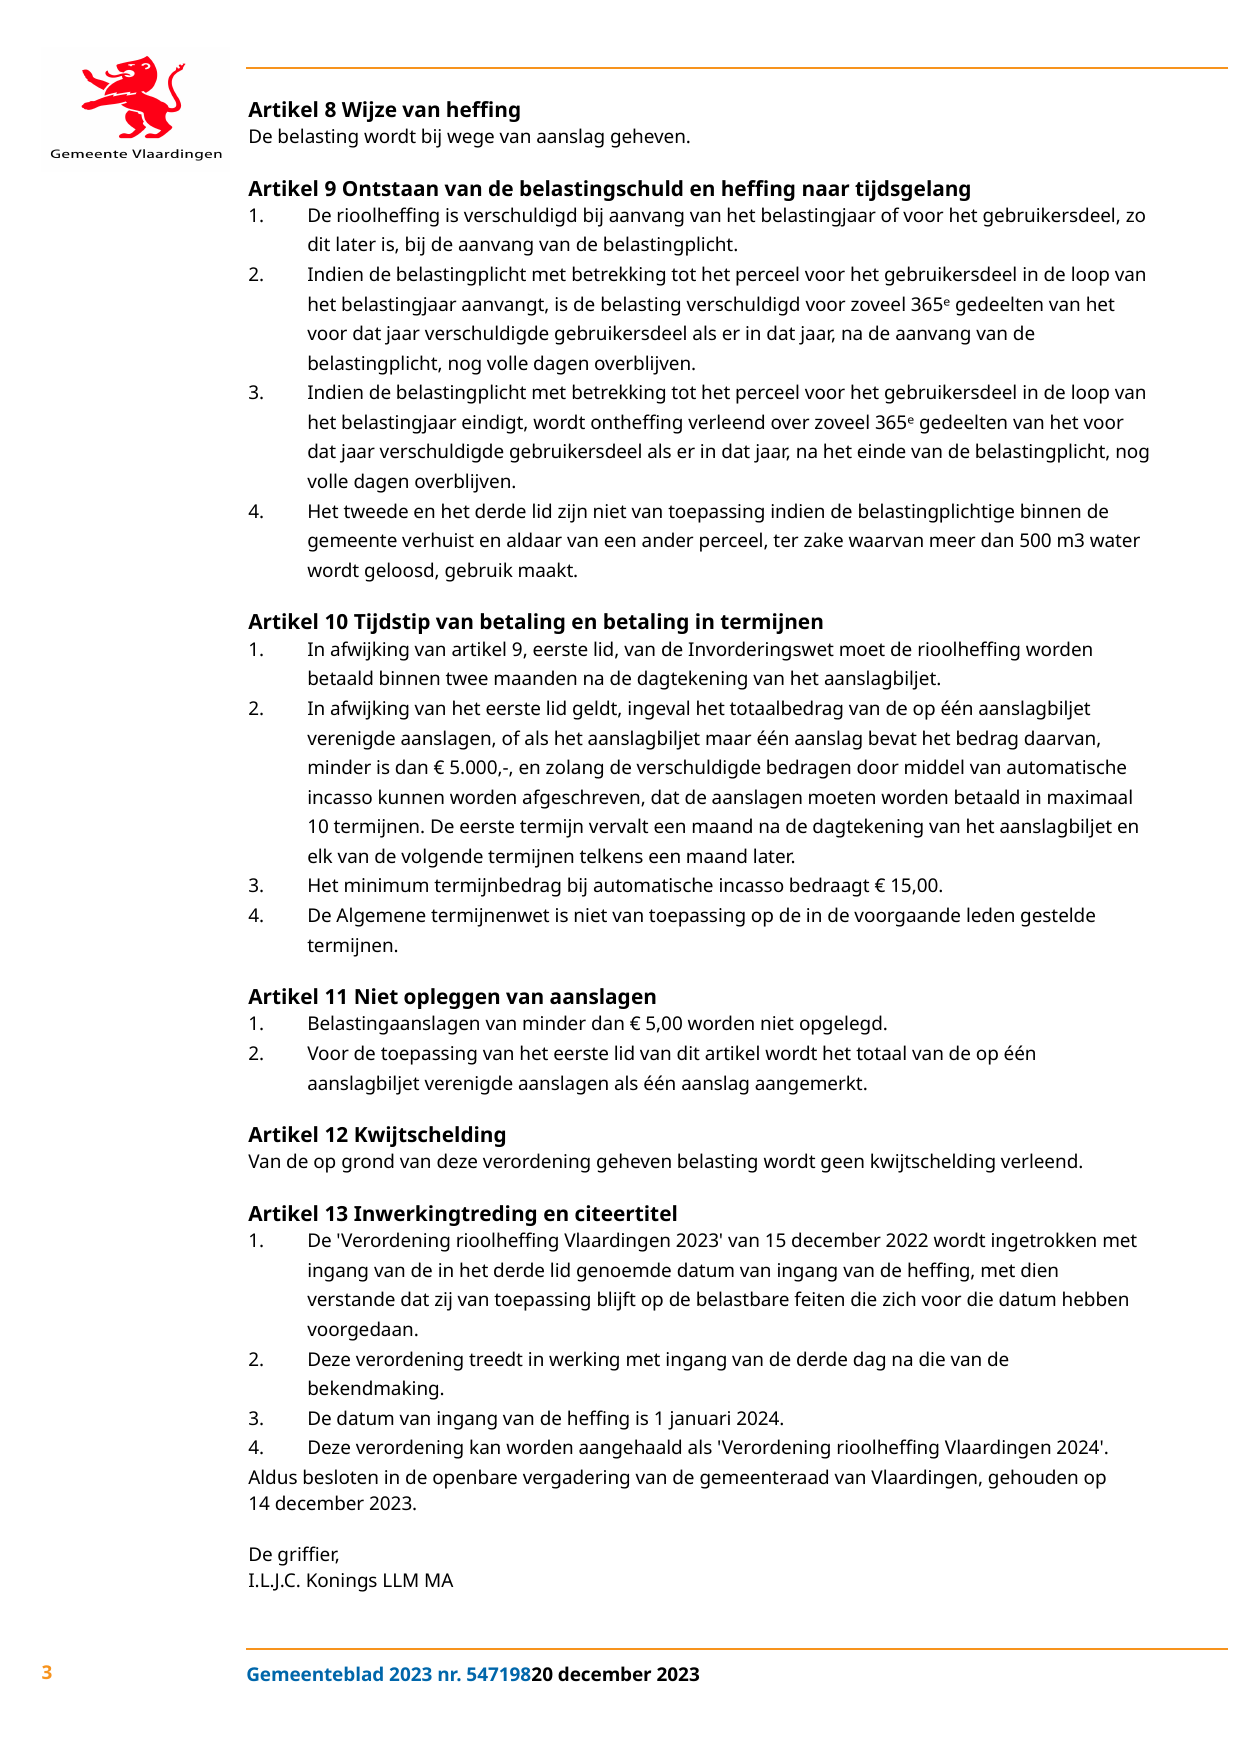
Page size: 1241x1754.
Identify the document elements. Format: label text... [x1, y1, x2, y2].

text Artikel 8 Wijze van heffing [248, 95, 1152, 123]
text I.L.J.C. Konings LLM MA [248, 1567, 1152, 1593]
list De Algemene termijnenwet is niet van toepassing op de in de voorgaande leden gestelde termijnen. [248, 902, 1152, 957]
list Deze verordening treedt in werking met ingang van de derde dag na die van de bekendmaking. [248, 1346, 1152, 1401]
text Artikel 12 Kwijtschelding [248, 1120, 1152, 1149]
text Aldus besloten in de openbare vergadering van de gemeenteraad van Vlaardingen, gehouden op [248, 1464, 1152, 1490]
text De griffier, [248, 1541, 1152, 1567]
list Belastingaanslagen van minder dan € 5,00 worden niet opgelegd. [248, 1011, 1152, 1036]
list Het minimum termijnbedrag bij automatische incasso bedraagt € 15,00. [248, 873, 1152, 898]
list Het tweede en het derde lid zijn niet van toepassing indien de belastingplichtige binnen de gemeente verhuist en aldaar van een ander perceel, ter zake waarvan meer dan 500 m3 water wordt geloosd, gebruik maakt. [248, 498, 1152, 583]
list In afwijking van artikel 9, eerste lid, van de Invorderingswet moet de rioolheffing worden betaald binnen twee maanden na de dagtekening van het aanslagbiljet. [248, 636, 1152, 691]
list Deze verordening kan worden aangehaald als 'Verordening rioolheffing Vlaardingen 2024'. [248, 1434, 1152, 1460]
picture [41, 47, 231, 172]
text De belasting wordt bij wege van aanslag geheven. [248, 123, 1152, 149]
text Artikel 11 Niet opleggen van aanslagen [248, 982, 1152, 1011]
text 14 december 2023. [248, 1490, 1152, 1516]
text Van de op grond van deze verordening geheven belasting wordt geen kwijtschelding verleend. [248, 1149, 1152, 1174]
text Artikel 10 Tijdstip van betaling en betaling in termijnen [248, 607, 1152, 636]
list De datum van ingang van de heffing is 1 januari 2024. [248, 1405, 1152, 1431]
text Artikel 13 Inwerkingtreding en citeertitel [248, 1199, 1152, 1227]
list Indien de belastingplicht met betrekking tot het perceel voor het gebruikersdeel in de loop van het belastingjaar eindigt, wordt ontheffing verleend over zoveel 365ᵉ gedeelten van het voor dat jaar verschuldigde gebruikersdeel als er in dat jaar, na het einde van de belastingplicht, nog volle dagen overblijven. [248, 379, 1152, 494]
list Indien de belastingplicht met betrekking tot het perceel voor het gebruikersdeel in de loop van het belastingjaar aanvangt, is de belasting verschuldigd voor zoveel 365ᵉ gedeelten van het voor dat jaar verschuldigde gebruikersdeel als er in dat jaar, na de aanvang van de belastingplicht, nog volle dagen overblijven. [248, 261, 1152, 376]
list De rioolheffing is verschuldigd bij aanvang van het belastingjaar of voor het gebruikersdeel, zo dit later is, bij de aanvang van de belastingplicht. [248, 202, 1152, 257]
list In afwijking van het eerste lid geldt, ingeval het totaalbedrag van de op één aanslagbiljet verenigde aanslagen, of als het aanslagbiljet maar één aanslag bevat het bedrag daarvan, minder is dan € 5.000,-, en zolang de verschuldigde bedragen door middel van automatische incasso kunnen worden afgeschreven, dat de aanslagen moeten worden betaald in maximaal 10 termijnen. De eerste termijn vervalt een maand na de dagtekening van het aanslagbiljet en elk van de volgende termijnen telkens een maand later. [248, 695, 1152, 869]
list De 'Verordening rioolheffing Vlaardingen 2023' van 15 december 2022 wordt ingetrokken met ingang van de in het derde lid genoemde datum van ingang van de heffing, met dien verstande dat zij van toepassing blijft op de belastbare feiten die zich voor die datum hebben voorgedaan. [248, 1227, 1152, 1342]
list Voor de toepassing van het eerste lid van dit artikel wordt het totaal van de op één aanslagbiljet verenigde aanslagen als één aanslag aangemerkt. [248, 1040, 1152, 1096]
text Artikel 9 Ontstaan van de belastingschuld en heffing naar tijdsgelang [248, 174, 1152, 202]
